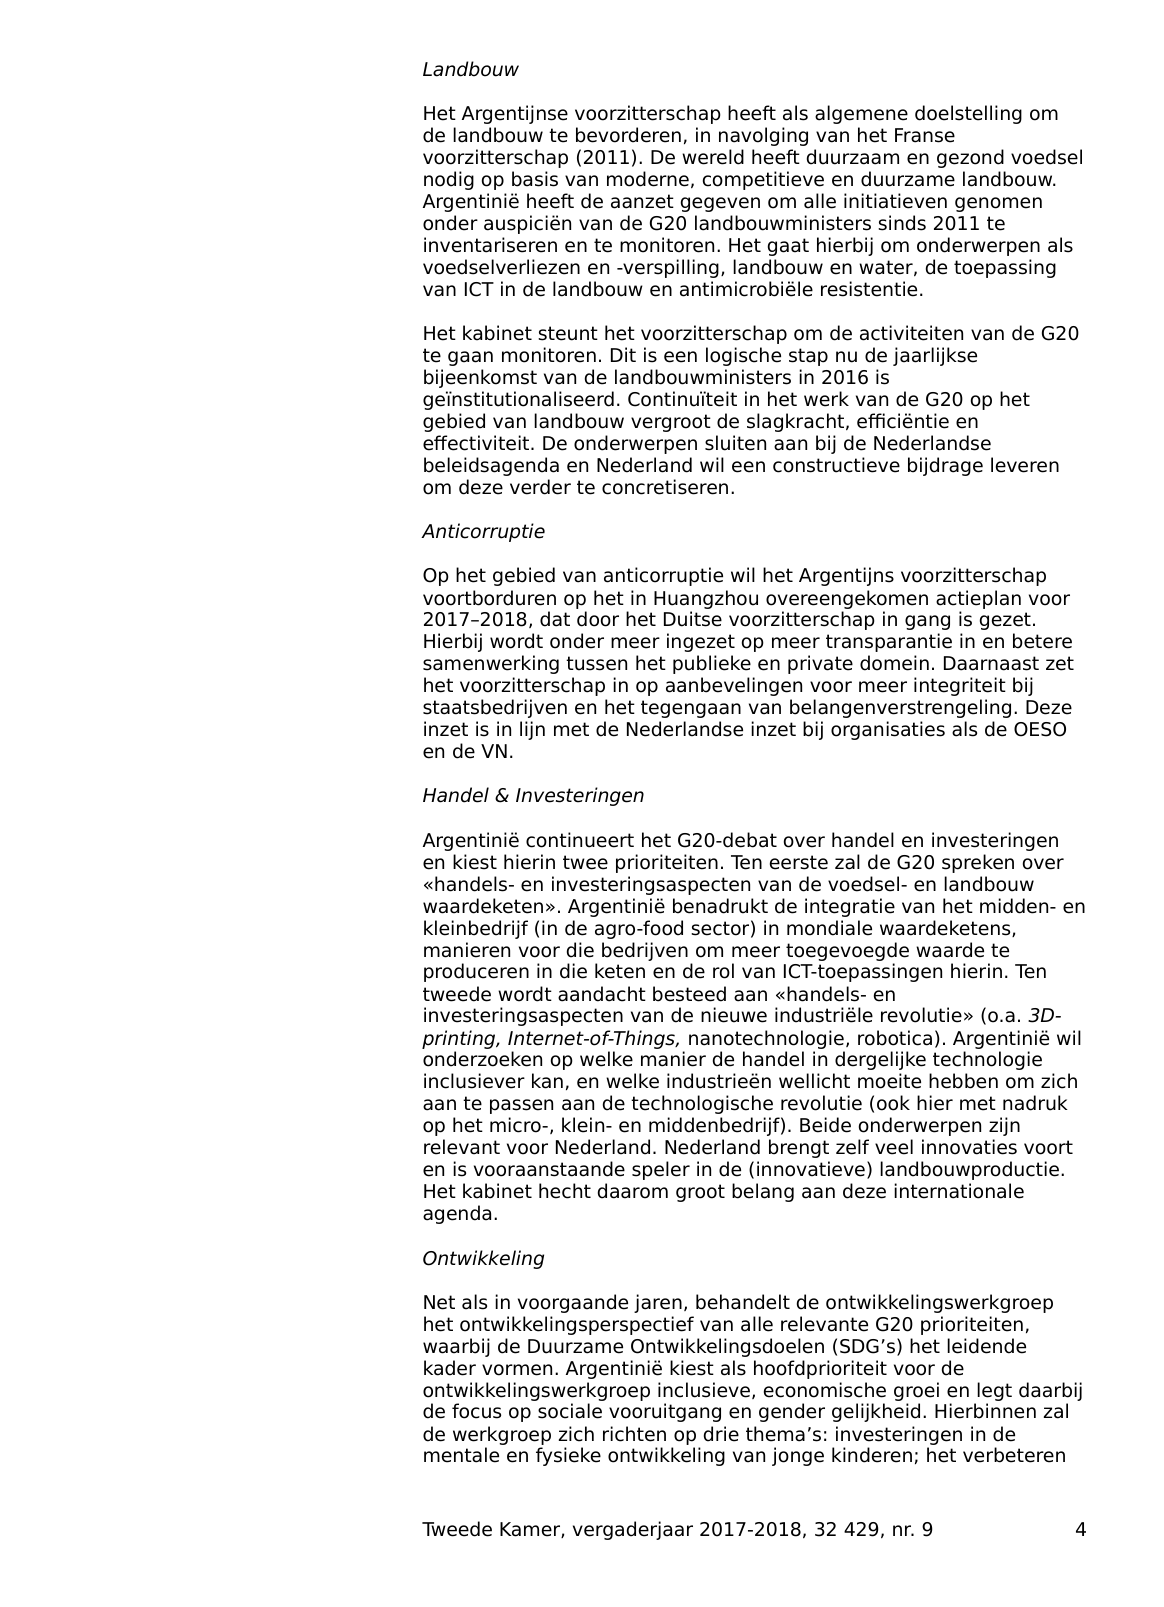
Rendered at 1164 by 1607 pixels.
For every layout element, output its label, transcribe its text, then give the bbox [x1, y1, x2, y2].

subtitle Anticorruptie [422, 521, 1087, 543]
text Het Argentijnse voorzitterschap heeft als algemene doelstelling om de landbouw te bevorderen, in navolging van het Franse voorzitterschap (2011). De wereld heeft duurzaam en gezond voedsel nodig op basis van moderne, competitieve en duurzame landbouw. Argentinië heeft de aanzet gegeven om alle initiatieven genomen onder auspiciën van de G20 landbouwministers sinds 2011 te inventariseren en te monitoren. Het gaat hierbij om onderwerpen als voedselverliezen en -verspilling, landbouw en water, de toepassing van ICT in de landbouw en antimicrobiële resistentie. [422, 103, 1087, 301]
text Argentinië continueert het G20-debat over handel en investeringen en kiest hierin twee prioriteiten. Ten eerste zal de G20 spreken over «handels- en investeringsaspecten van de voedsel- en landbouw waardeketen». Argentinië benadrukt de integratie van het midden- en kleinbedrijf (in de agro-food sector) in mondiale waardeketens, manieren voor die bedrijven om meer toegevoegde waarde te produceren in die keten en de rol van ICT-toepassingen hierin. Ten tweede wordt aandacht besteed aan «handels- en investeringsaspecten van de nieuwe industriële revolutie» (o.a. 3D-printing, Internet-of-Things, nanotechnologie, robotica). Argentinië wil onderzoeken op welke manier de handel in dergelijke technologie inclusiever kan, en welke industrieën wellicht moeite hebben om zich aan te passen aan de technologische revolutie (ook hier met nadruk op het micro-, klein- en middenbedrijf). Beide onderwerpen zijn relevant voor Nederland. Nederland brengt zelf veel innovaties voort en is vooraanstaande speler in de (innovatieve) landbouwproductie. Het kabinet hecht daarom groot belang aan deze internationale agenda. [422, 829, 1087, 1225]
text Het kabinet steunt het voorzitterschap om de activiteiten van de G20 te gaan monitoren. Dit is een logische stap nu de jaarlijkse bijeenkomst van de landbouwministers in 2016 is geïnstitutionaliseerd. Continuïteit in het werk van de G20 op het gebied van landbouw vergroot de slagkracht, efficiëntie en effectiviteit. De onderwerpen sluiten aan bij de Nederlandse beleidsagenda en Nederland wil een constructieve bijdrage leveren om deze verder te concretiseren. [422, 323, 1087, 499]
subtitle Handel & Investeringen [422, 785, 1087, 807]
text Op het gebied van anticorruptie wil het Argentijns voorzitterschap voortborduren op het in Huangzhou overeengekomen actieplan voor 2017–2018, dat door het Duitse voorzitterschap in gang is gezet. Hierbij wordt onder meer ingezet op meer transparantie in en betere samenwerking tussen het publieke en private domein. Daarnaast zet het voorzitterschap in op aanbevelingen voor meer integriteit bij staatsbedrijven en het tegengaan van belangenverstrengeling. Deze inzet is in lijn met de Nederlandse inzet bij organisaties als de OESO en de VN. [422, 565, 1087, 763]
subtitle Landbouw [422, 59, 1087, 81]
text Net als in voorgaande jaren, behandelt de ontwikkelingswerkgroep het ontwikkelingsperspectief van alle relevante G20 prioriteiten, waarbij de Duurzame Ontwikkelingsdoelen (SDG’s) het leidende kader vormen. Argentinië kiest als hoofdprioriteit voor de ontwikkelingswerkgroep inclusieve, economische groei en legt daarbij de focus op sociale vooruitgang en gender gelijkheid. Hierbinnen zal de werkgroep zich richten op drie thema’s: investeringen in de mentale en fysieke ontwikkeling van jonge kinderen; het verbeteren [422, 1292, 1087, 1467]
subtitle Ontwikkeling [422, 1247, 1087, 1269]
